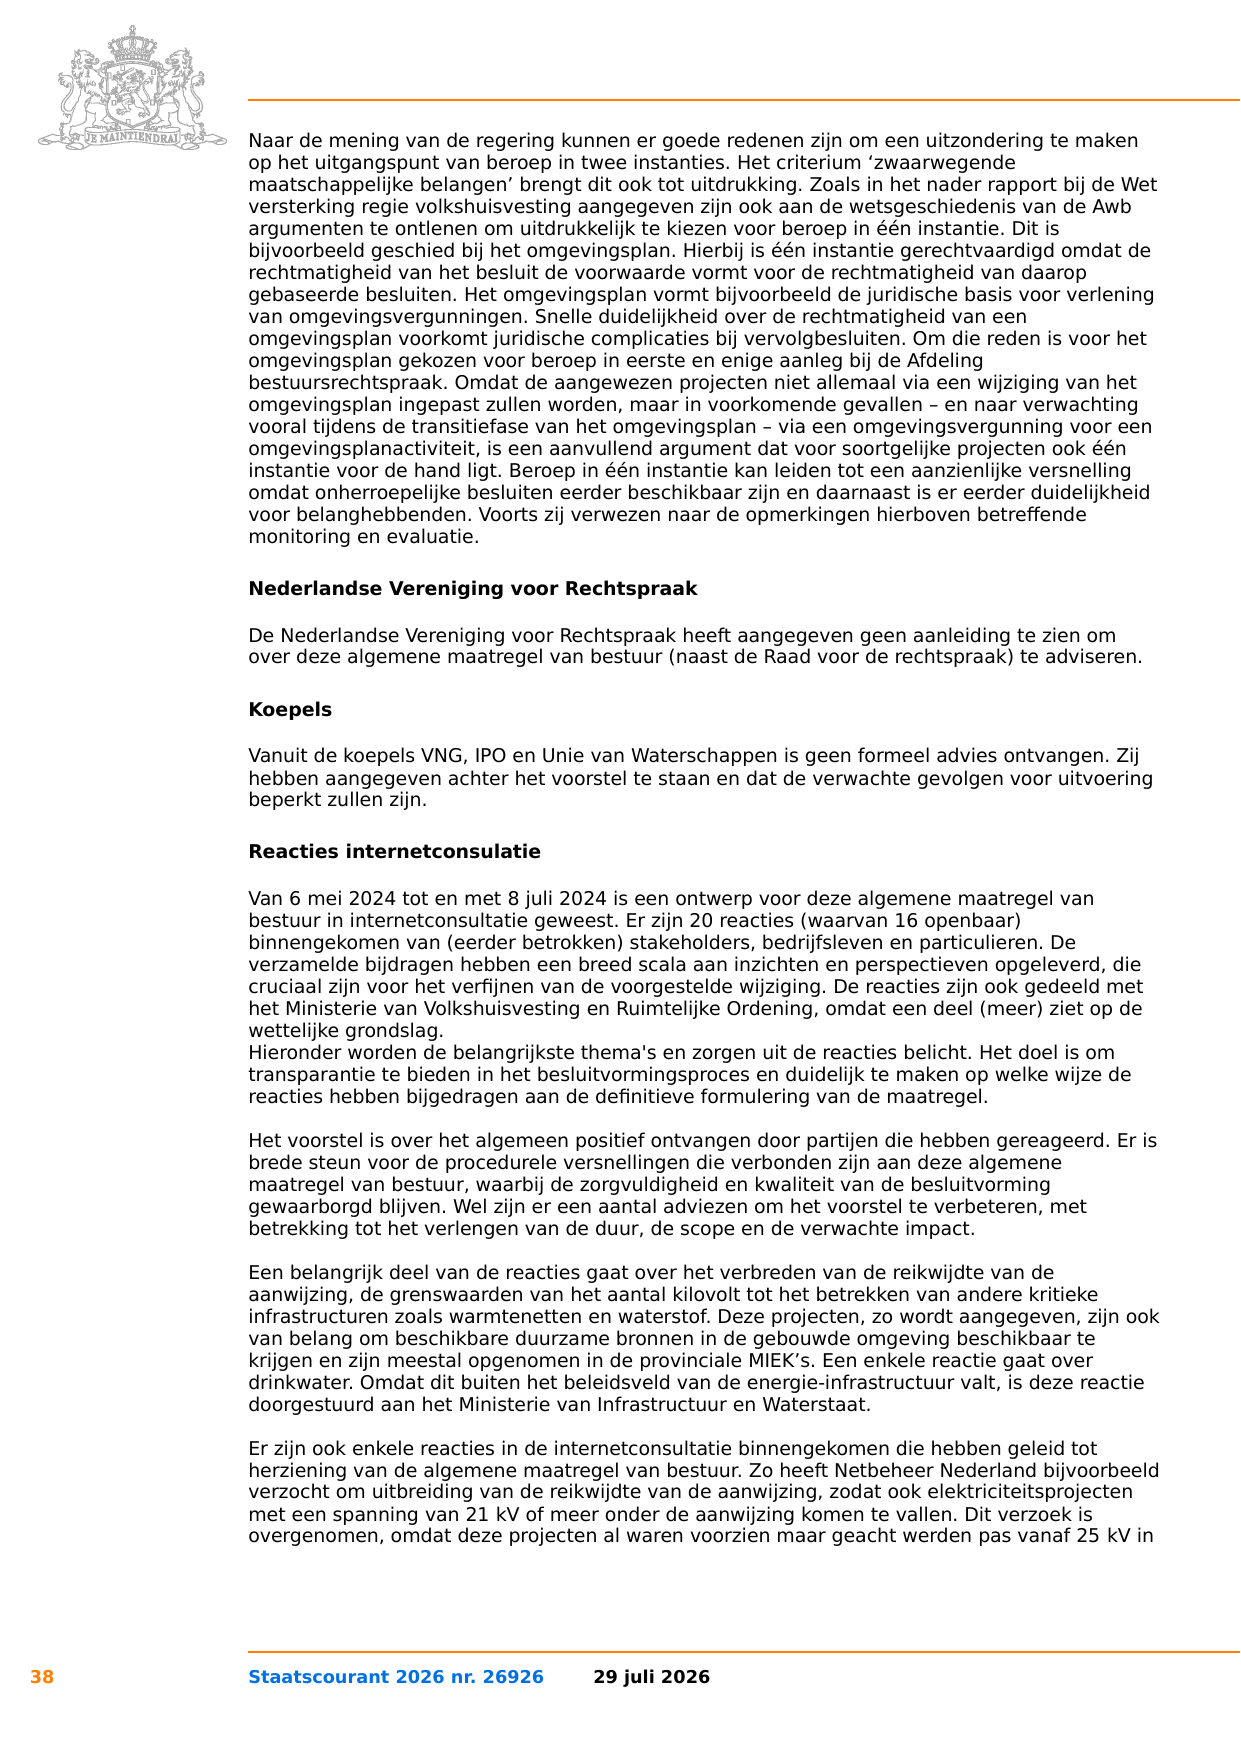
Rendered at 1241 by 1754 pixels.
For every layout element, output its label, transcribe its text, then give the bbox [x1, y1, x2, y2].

text Een belangrijk deel van de reacties gaat over het verbreden van de reikwijdte van de aanwijzing, de grenswaarden van het aantal kilovolt tot het betrekken van andere kritieke infrastructuren zoals warmtenetten en waterstof. Deze projecten, zo wordt aangegeven, zijn ook van belang om beschikbare duurzame bronnen in de gebouwde omgeving beschikbaar te krijgen en zijn meestal opgenomen in de provinciale MIEK’s. Een enkele reactie gaat over drinkwater. Omdat dit buiten het beleidsveld van de energie-infrastructuur valt, is deze reactie doorgestuurd aan het Ministerie van Infrastructuur en Waterstaat. [248, 1262, 1163, 1416]
text Van 6 mei 2024 tot en met 8 juli 2024 is een ontwerp voor deze algemene maatregel van bestuur in internetconsultatie geweest. Er zijn 20 reacties (waarvan 16 openbaar) binnengekomen van (eerder betrokken) stakeholders, bedrijfsleven en particulieren. De verzamelde bijdragen hebben een breed scala aan inzichten en perspectieven opgeleverd, die cruciaal zijn voor het verfijnen van de voorgestelde wijziging. De reacties zijn ook gedeeld met het Ministerie van Volkshuisvesting en Ruimtelijke Ordening, omdat een deel (meer) ziet op de wettelijke grondslag. [248, 888, 1163, 1042]
text Het voorstel is over het algemeen positief ontvangen door partijen die hebben gereageerd. Er is brede steun voor de procedurele versnellingen die verbonden zijn aan deze algemene maatregel van bestuur, waarbij de zorgvuldigheid en kwaliteit van de besluitvorming gewaarborgd blijven. Wel zijn er een aantal adviezen om het voorstel te verbeteren, met betrekking tot het verlengen van de duur, de scope en de verwachte impact. [248, 1130, 1163, 1240]
subtitle Reacties internetconsulatie [248, 841, 1163, 863]
text Er zijn ook enkele reacties in de internetconsultatie binnengekomen die hebben geleid tot herziening van de algemene maatregel van bestuur. Zo heeft Netbeheer Nederland bijvoorbeeld verzocht om uitbreiding van de reikwijdte van de aanwijzing, zodat ook elektriciteitsprojecten met een spanning van 21 kV of meer onder de aanwijzing komen te vallen. Dit verzoek is overgenomen, omdat deze projecten al waren voorzien maar geacht werden pas vanaf 25 kV in [248, 1437, 1163, 1547]
picture [38, 25, 227, 150]
text Naar de mening van de regering kunnen er goede redenen zijn om een uitzondering te maken op het uitgangspunt van beroep in twee instanties. Het criterium ‘zwaarwegende maatschappelijke belangen’ brengt dit ook tot uitdrukking. Zoals in het nader rapport bij de Wet versterking regie volkshuisvesting aangegeven zijn ook aan de wetsgeschiedenis van de Awb argumenten te ontlenen om uitdrukkelijk te kiezen voor beroep in één instantie. Dit is bijvoorbeeld geschied bij het omgevingsplan. Hierbij is één instantie gerechtvaardigd omdat de rechtmatigheid van het besluit de voorwaarde vormt voor de rechtmatigheid van daarop gebaseerde besluiten. Het omgevingsplan vormt bijvoorbeeld de juridische basis voor verlening van omgevingsvergunningen. Snelle duidelijkheid over de rechtmatigheid van een omgevingsplan voorkomt juridische complicaties bij vervolgbesluiten. Om die reden is voor het omgevingsplan gekozen voor beroep in eerste en enige aanleg bij de Afdeling bestuursrechtspraak. Omdat de aangewezen projecten niet allemaal via een wijziging van het omgevingsplan ingepast zullen worden, maar in voorkomende gevallen – en naar verwachting vooral tijdens de transitiefase van het omgevingsplan – via een omgevingsvergunning voor een omgevingsplanactiviteit, is een aanvullend argument dat voor soortgelijke projecten ook één instantie voor de hand ligt. Beroep in één instantie kan leiden tot een aanzienlijke versnelling omdat onherroepelijke besluiten eerder beschikbaar zijn en daarnaast is er eerder duidelijkheid voor belanghebbenden. Voorts zij verwezen naar de opmerkingen hierboven betreffende monitoring en evaluatie. [248, 130, 1163, 547]
subtitle Koepels [248, 698, 1163, 720]
text Vanuit de koepels VNG, IPO en Unie van Waterschappen is geen formeel advies ontvangen. Zij hebben aangegeven achter het voorstel te staan en dat de verwachte gevolgen voor uitvoering beperkt zullen zijn. [248, 745, 1163, 811]
text De Nederlandse Vereniging voor Rechtspraak heeft aangegeven geen aanleiding te zien om over deze algemene maatregel van bestuur (naast de Raad voor de rechtspraak) te adviseren. [248, 624, 1163, 668]
text Hieronder worden de belangrijkste thema's en zorgen uit de reacties belicht. Het doel is om transparantie te bieden in het besluitvormingsproces en duidelijk te maken op welke wijze de reacties hebben bijgedragen aan de definitieve formulering van de maatregel. [248, 1042, 1163, 1108]
subtitle Nederlandse Vereniging voor Rechtspraak [248, 577, 1163, 599]
